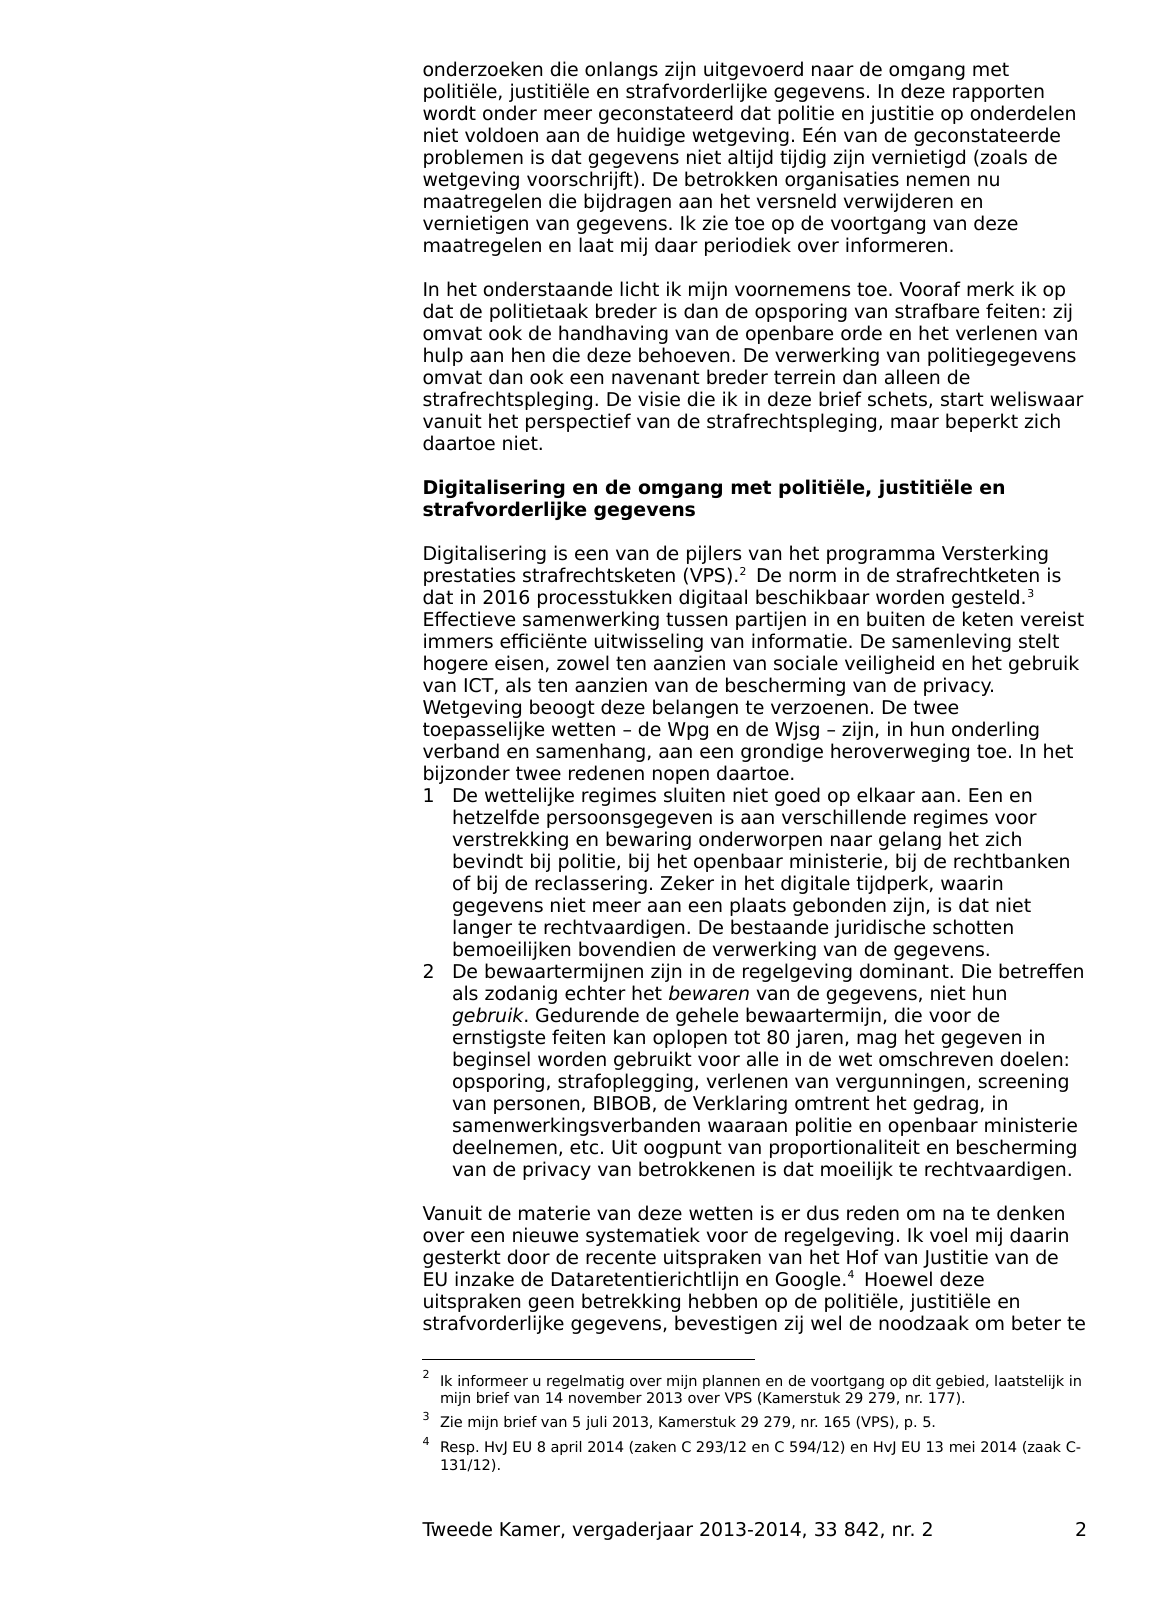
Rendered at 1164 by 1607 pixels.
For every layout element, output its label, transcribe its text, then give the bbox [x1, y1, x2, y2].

text In het onderstaande licht ik mijn voornemens toe. Vooraf merk ik op dat de politietaak breder is dan de opsporing van strafbare feiten: zij omvat ook de handhaving van de openbare orde en het verlenen van hulp aan hen die deze behoeven. De verwerking van politiegegevens omvat dan ook een navenant breder terrein dan alleen de strafrechtspleging. De visie die ik in deze brief schets, start weliswaar vanuit het perspectief van de strafrechtspleging, maar beperkt zich daartoe niet. [422, 279, 1087, 455]
text Zie mijn brief van 5 juli 2013, Kamerstuk 29 279, nr. 165 (VPS), p. 5. [422, 1410, 1087, 1432]
text Resp. HvJ EU 8 april 2014 (zaken C 293/12 en C 594/12) en HvJ EU 13 mei 2014 (zaak C-131/12). [422, 1435, 1087, 1474]
text 1 De wettelijke regimes sluiten niet goed op elkaar aan. Een en hetzelfde persoonsgegeven is aan verschillende regimes voor verstrekking en bewaring onderworpen naar gelang het zich bevindt bij politie, bij het openbaar ministerie, bij de rechtbanken of bij de reclassering. Zeker in het digitale tijdperk, waarin gegevens niet meer aan een plaats gebonden zijn, is dat niet langer te rechtvaardigen. De bestaande juridische schotten bemoeilijken bovendien de verwerking van de gegevens. [422, 785, 1087, 961]
text onderzoeken die onlangs zijn uitgevoerd naar de omgang met politiële, justitiële en strafvorderlijke gegevens. In deze rapporten wordt onder meer geconstateerd dat politie en justitie op onderdelen niet voldoen aan de huidige wetgeving. Eén van de geconstateerde problemen is dat gegevens niet altijd tijdig zijn vernietigd (zoals de wetgeving voorschrijft). De betrokken organisaties nemen nu maatregelen die bijdragen aan het versneld verwijderen en vernietigen van gegevens. Ik zie toe op de voortgang van deze maatregelen en laat mij daar periodiek over informeren. [422, 59, 1087, 257]
text Digitalisering is een van de pijlers van het programma Versterking prestaties strafrechtsketen (VPS). De norm in de strafrechtketen is dat in 2016 processtukken digitaal beschikbaar worden gesteld. Effectieve samenwerking tussen partijen in en buiten de keten vereist immers efficiënte uitwisseling van informatie. De samenleving stelt hogere eisen, zowel ten aanzien van sociale veiligheid en het gebruik van ICT, als ten aanzien van de bescherming van de privacy. Wetgeving beoogt deze belangen te verzoenen. De twee toepasselijke wetten – de Wpg en de Wjsg – zijn, in hun onderling verband en samenhang, aan een grondige heroverweging toe. In het bijzonder twee redenen nopen daartoe. [422, 543, 1087, 785]
text Vanuit de materie van deze wetten is er dus reden om na te denken over een nieuwe systematiek voor de regelgeving. Ik voel mij daarin gesterkt door de recente uitspraken van het Hof van Justitie van de EU inzake de Dataretentierichtlijn en Google. Hoewel deze uitspraken geen betrekking hebben op de politiële, justitiële en strafvorderlijke gegevens, bevestigen zij wel de noodzaak om beter te [422, 1203, 1087, 1335]
text Ik informeer u regelmatig over mijn plannen en de voortgang op dit gebied, laatstelijk in mijn brief van 14 november 2013 over VPS (Kamerstuk 29 279, nr. 177). [422, 1368, 1087, 1407]
subtitle Digitalisering en de omgang met politiële, justitiële en strafvorderlijke gegevens [422, 477, 1087, 521]
text 2 De bewaartermijnen zijn in de regelgeving dominant. Die betreffen als zodanig echter het bewaren van de gegevens, niet hun gebruik. Gedurende de gehele bewaartermijn, die voor de ernstigste feiten kan oplopen tot 80 jaren, mag het gegeven in beginsel worden gebruikt voor alle in de wet omschreven doelen: opsporing, strafoplegging, verlenen van vergunningen, screening van personen, BIBOB, de Verklaring omtrent het gedrag, in samenwerkingsverbanden waaraan politie en openbaar ministerie deelnemen, etc. Uit oogpunt van proportionaliteit en bescherming van de privacy van betrokkenen is dat moeilijk te rechtvaardigen. [422, 961, 1087, 1181]
